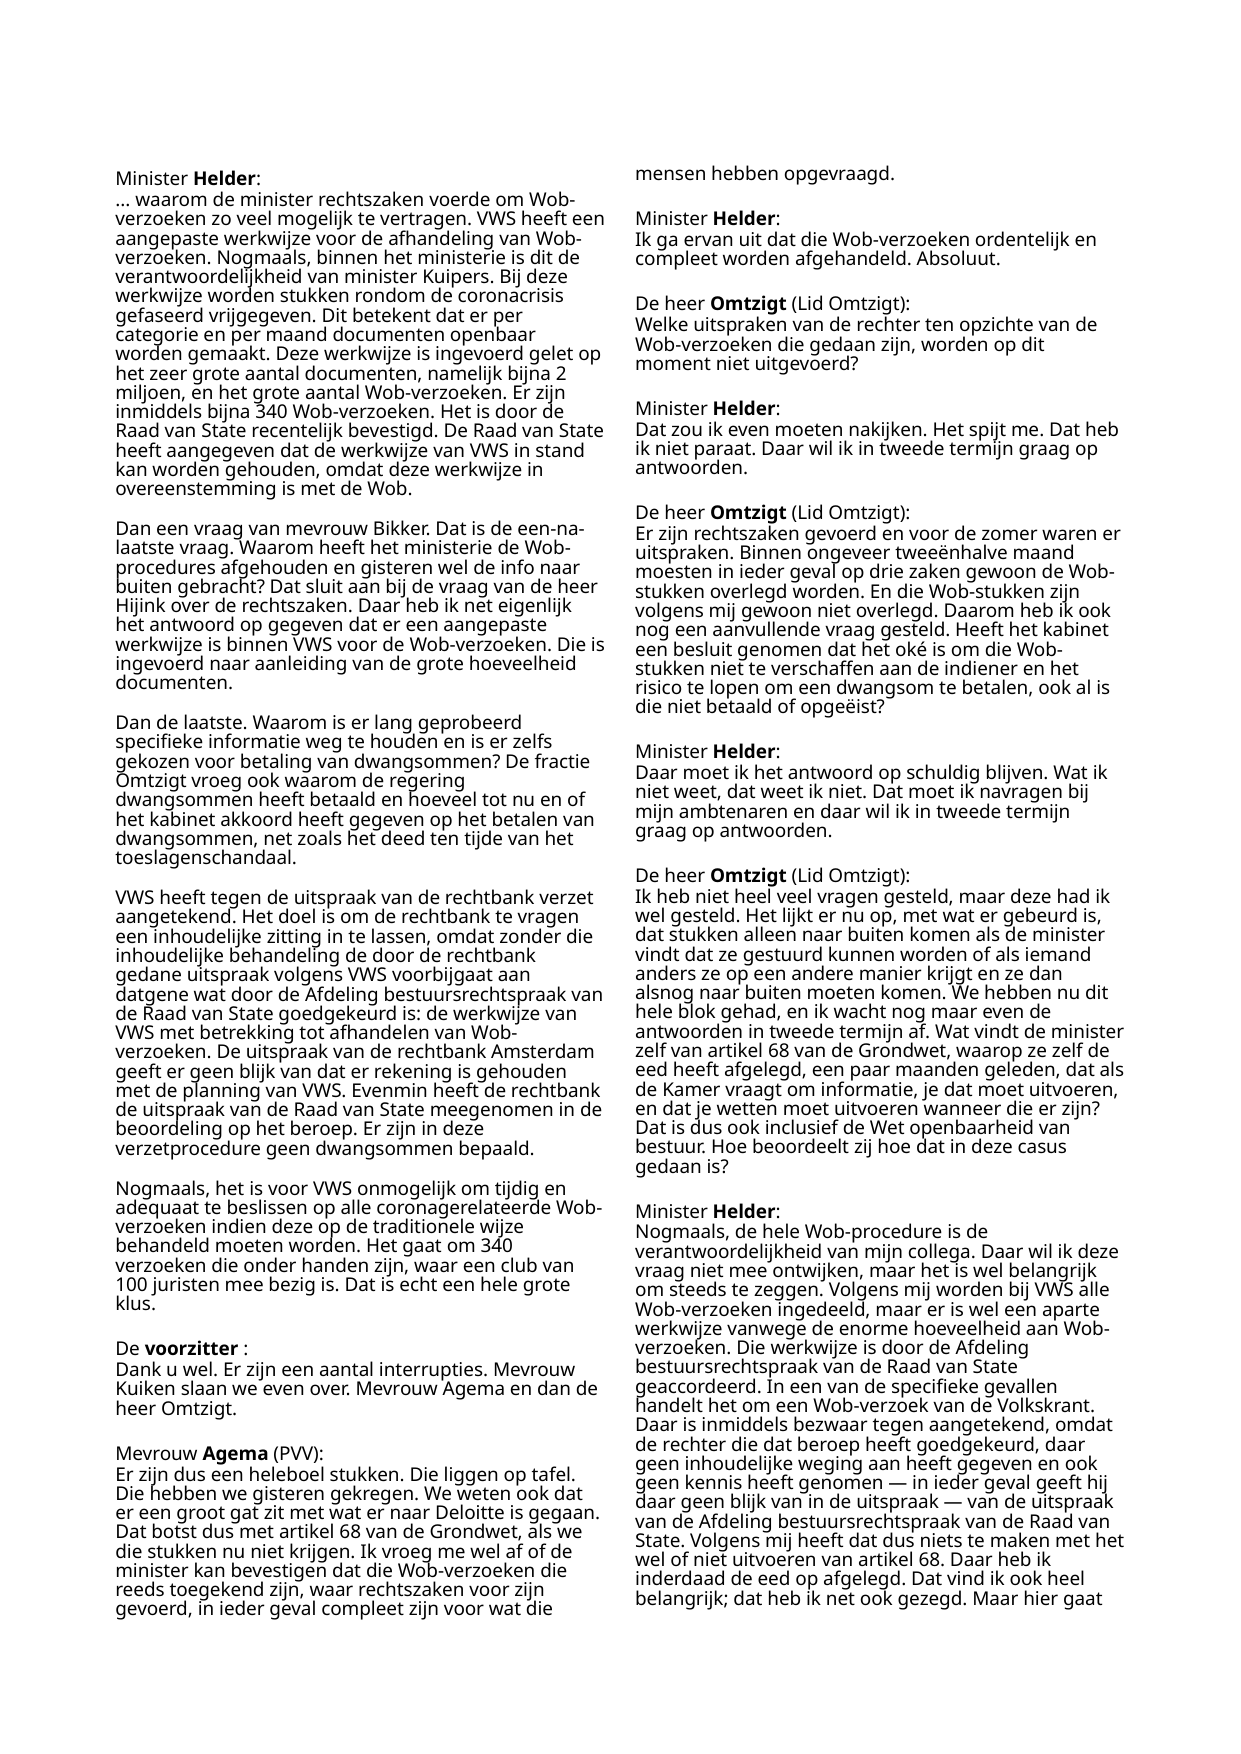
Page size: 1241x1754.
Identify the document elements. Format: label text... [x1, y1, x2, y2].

text Dank u wel. Er zijn een aantal interrupties. Mevrouw Kuiken slaan we even over. Mevrouw Agema en dan de heer Omtzigt. [115, 1361, 605, 1419]
text De voorzitter : [115, 1335, 605, 1361]
text Minister Helder: [635, 395, 1125, 421]
text De heer Omtzigt (Lid Omtzigt): [635, 862, 1125, 888]
text Ik ga ervan uit dat die Wob-verzoeken ordentelijk en compleet worden afgehandeld. Absoluut. [635, 231, 1125, 270]
text mensen hebben opgevraagd. [635, 165, 1125, 184]
text VWS heeft tegen de uitspraak van de rechtbank verzet aangetekend. Het doel is om de rechtbank te vragen een inhoudelijke zitting in te lassen, omdat zonder die inhoudelijke behandeling de door de rechtbank gedane uitspraak volgens VWS voorbijgaat aan datgene wat door de Afdeling bestuursrechtspraak van de Raad van State goedgekeurd is: de werkwijze van VWS met betrekking tot afhandelen van Wob-verzoeken. De uitspraak van de rechtbank Amsterdam geeft er geen blijk van dat er rekening is gehouden met de planning van VWS. Evenmin heeft de rechtbank de uitspraak van de Raad van State meegenomen in de beoordeling op het beroep. Er zijn in deze verzetprocedure geen dwangsommen bepaald. [115, 889, 605, 1159]
text Ik heb niet heel veel vragen gesteld, maar deze had ik wel gesteld. Het lijkt er nu op, met wat er gebeurd is, dat stukken alleen naar buiten komen als de minister vindt dat ze gestuurd kunnen worden of als iemand anders ze op een andere manier krijgt en ze dan alsnog naar buiten moeten komen. We hebben nu dit hele blok gehad, en ik wacht nog maar even de antwoorden in tweede termijn af. Wat vindt de minister zelf van artikel 68 van de Grondwet, waarop ze zelf de eed heeft afgelegd, een paar maanden geleden, dat als de Kamer vraagt om informatie, je dat moet uitvoeren, en dat je wetten moet uitvoeren wanneer die er zijn? Dat is dus ook inclusief de Wet openbaarheid van bestuur. Hoe beoordeelt zij hoe dat in deze casus gedaan is? [635, 888, 1125, 1177]
text De heer Omtzigt (Lid Omtzigt): [635, 499, 1125, 525]
text ... waarom de minister rechtszaken voerde om Wob-verzoeken zo veel mogelijk te vertragen. VWS heeft een aangepaste werkwijze voor de afhandeling van Wob-verzoeken. Nogmaals, binnen het ministerie is dit de verantwoordelijkheid van minister Kuipers. Bij deze werkwijze worden stukken rondom de coronacrisis gefaseerd vrijgegeven. Dit betekent dat er per categorie en per maand documenten openbaar worden gemaakt. Deze werkwijze is ingevoerd gelet op het zeer grote aantal documenten, namelijk bijna 2 miljoen, en het grote aantal Wob-verzoeken. Er zijn inmiddels bijna 340 Wob-verzoeken. Het is door de Raad van State recentelijk bevestigd. De Raad van State heeft aangegeven dat de werkwijze van VWS in stand kan worden gehouden, omdat deze werkwijze in overeenstemming is met de Wob. [115, 191, 605, 499]
text Minister Helder: [635, 738, 1125, 764]
text Er zijn rechtszaken gevoerd en voor de zomer waren er uitspraken. Binnen ongeveer tweeënhalve maand moesten in ieder geval op drie zaken gewoon de Wob-stukken overlegd worden. En die Wob-stukken zijn volgens mij gewoon niet overlegd. Daarom heb ik ook nog een aanvullende vraag gesteld. Heeft het kabinet een besluit genomen dat het oké is om die Wob-stukken niet te verschaffen aan de indiener en het risico te lopen om een dwangsom te betalen, ook al is die niet betaald of opgeëist? [635, 525, 1125, 718]
text Nogmaals, het is voor VWS onmogelijk om tijdig en adequaat te beslissen op alle coronagerelateerde Wob-verzoeken indien deze op de traditionele wijze behandeld moeten worden. Het gaat om 340 verzoeken die onder handen zijn, waar een club van 100 juristen mee bezig is. Dat is echt een hele grote klus. [115, 1180, 605, 1314]
text Daar moet ik het antwoord op schuldig blijven. Wat ik niet weet, dat weet ik niet. Dat moet ik navragen bij mijn ambtenaren en daar wil ik in tweede termijn graag op antwoorden. [635, 764, 1125, 841]
text Welke uitspraken van de rechter ten opzichte van de Wob-verzoeken die gedaan zijn, worden op dit moment niet uitgevoerd? [635, 316, 1125, 374]
text Mevrouw Agema (PVV): [115, 1440, 605, 1466]
text Dan de laatste. Waarom is er lang geprobeerd specifieke informatie weg te houden en is er zelfs gekozen voor betaling van dwangsommen? De fractie Omtzigt vroeg ook waarom de regering dwangsommen heeft betaald en hoeveel tot nu en of het kabinet akkoord heeft gegeven op het betalen van dwangsommen, net zoals het deed ten tijde van het toeslagenschandaal. [115, 714, 605, 868]
text Minister Helder: [115, 165, 605, 191]
text Dat zou ik even moeten nakijken. Het spijt me. Dat heb ik niet paraat. Daar wil ik in tweede termijn graag op antwoorden. [635, 421, 1125, 478]
text Nogmaals, de hele Wob-procedure is de verantwoordelijkheid van mijn collega. Daar wil ik deze vraag niet mee ontwijken, maar het is wel belangrijk om steeds te zeggen. Volgens mij worden bij VWS alle Wob-verzoeken ingedeeld, maar er is wel een aparte werkwijze vanwege de enorme hoeveelheid aan Wob-verzoeken. Die werkwijze is door de Afdeling bestuursrechtspraak van de Raad van State geaccordeerd. In een van de specifieke gevallen handelt het om een Wob-verzoek van de Volkskrant. Daar is inmiddels bezwaar tegen aangetekend, omdat de rechter die dat beroep heeft goedgekeurd, daar geen inhoudelijke weging aan heeft gegeven en ook geen kennis heeft genomen — in ieder geval geeft hij daar geen blijk van in de uitspraak — van de uitspraak van de Afdeling bestuursrechtspraak van de Raad van State. Volgens mij heeft dat dus niets te maken met het wel of niet uitvoeren van artikel 68. Daar heb ik inderdaad de eed op afgelegd. Dat vind ik ook heel belangrijk; dat heb ik net ook gezegd. Maar hier gaat [635, 1223, 1125, 1609]
text De heer Omtzigt (Lid Omtzigt): [635, 291, 1125, 316]
text Minister Helder: [635, 205, 1125, 231]
text Er zijn dus een heleboel stukken. Die liggen op tafel. Die hebben we gisteren gekregen. We weten ook dat er een groot gat zit met wat er naar Deloitte is gegaan. Dat botst dus met artikel 68 van de Grondwet, als we die stukken nu niet krijgen. Ik vroeg me wel af of de minister kan bevestigen dat die Wob-verzoeken die reeds toegekend zijn, waar rechtszaken voor zijn gevoerd, in ieder geval compleet zijn voor wat die [115, 1466, 605, 1620]
text Minister Helder: [635, 1198, 1125, 1223]
text Dan een vraag van mevrouw Bikker. Dat is de een-na-laatste vraag. Waarom heeft het ministerie de Wob-procedures afgehouden en gisteren wel de info naar buiten gebracht? Dat sluit aan bij de vraag van de heer Hijink over de rechtszaken. Daar heb ik net eigenlijk het antwoord op gegeven dat er een aangepaste werkwijze is binnen VWS voor de Wob-verzoeken. Die is ingevoerd naar aanleiding van de grote hoeveelheid documenten. [115, 520, 605, 693]
